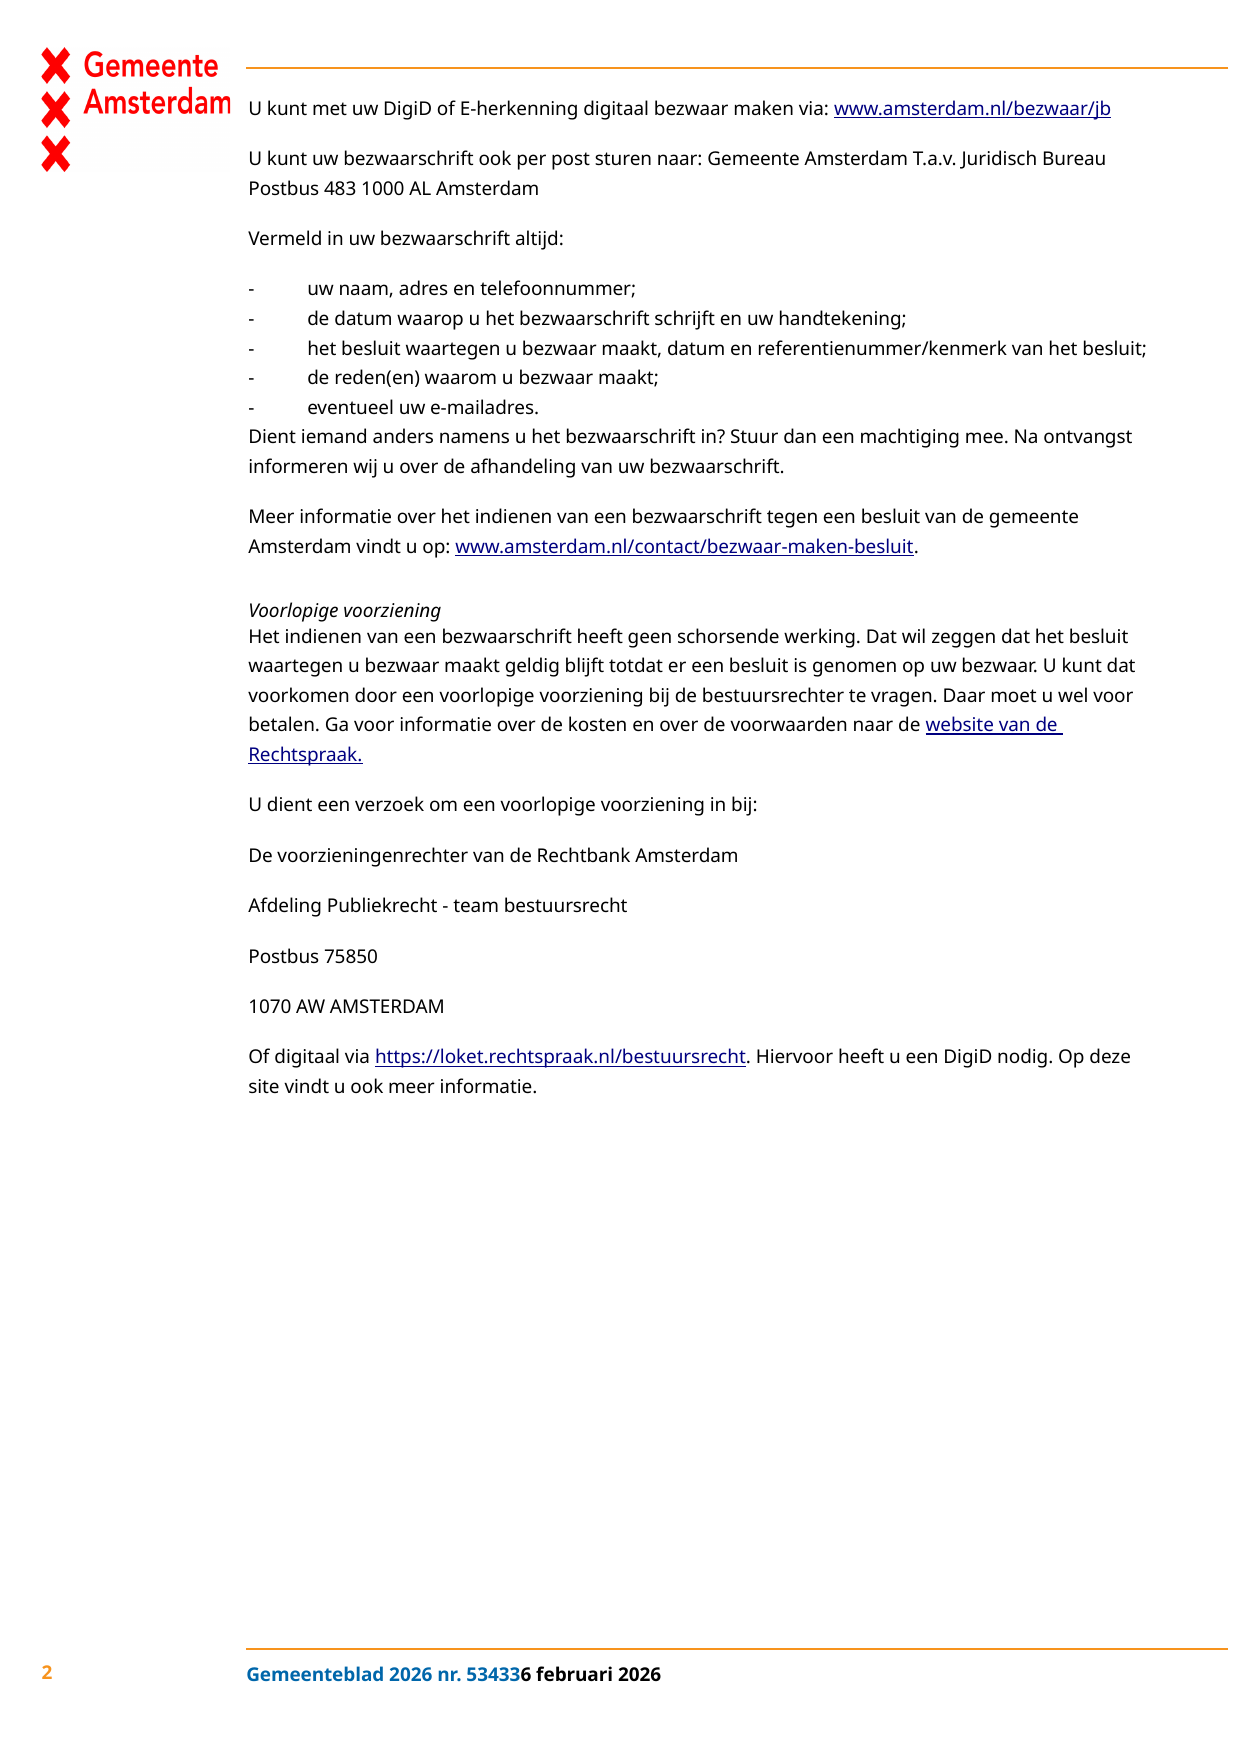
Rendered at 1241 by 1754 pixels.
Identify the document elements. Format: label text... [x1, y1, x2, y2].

list eventueel uw e-mailadres. [248, 394, 1152, 420]
text Voorlopige voorziening [248, 597, 1152, 623]
text Meer informatie over het indienen van een bezwaarschrift tegen een besluit van de gemeente Amsterdam vindt u op: www.amsterdam.nl/contact/bezwaar-maken-besluit. [248, 503, 1152, 559]
text Vermeld in uw bezwaarschrift altijd: [248, 225, 1152, 251]
list het besluit waartegen u bezwaar maakt, datum en referentienummer/kenmerk van het besluit; [248, 335, 1152, 361]
list de datum waarop u het bezwaarschrift schrijft en uw handtekening; [248, 305, 1152, 331]
text U kunt uw bezwaarschrift ook per post sturen naar: Gemeente Amsterdam T.a.v. Juridisch Bureau Postbus 483 1000 AL Amsterdam [248, 145, 1152, 201]
text U dient een verzoek om een voorlopige voorziening in bij: [248, 792, 1152, 817]
text Of digitaal via https://loket.rechtspraak.nl/bestuursrecht. Hiervoor heeft u een DigiD nodig. Op deze site vindt u ook meer informatie. [248, 1044, 1152, 1099]
text Dient iemand anders namens u het bezwaarschrift in? Stuur dan een machtiging mee. Na ontvangst informeren wij u over de afhandeling van uw bezwaarschrift. [248, 423, 1152, 479]
text 1070 AW AMSTERDAM [248, 993, 1152, 1019]
list de reden(en) waarom u bezwaar maakt; [248, 364, 1152, 390]
text Het indienen van een bezwaarschrift heeft geen schorsende werking. Dat wil zeggen dat het besluit waartegen u bezwaar maakt geldig blijft totdat er een besluit is genomen op uw bezwaar. U kunt dat voorkomen door een voorlopige voorziening bij de bestuursrechter te vragen. Daar moet u wel voor betalen. Ga voor informatie over de kosten en over de voorwaarden naar de website van de Rechtspraak. [248, 623, 1152, 767]
picture [41, 47, 231, 172]
text U kunt met uw DigiD of E-herkenning digitaal bezwaar maken via: www.amsterdam.nl/bezwaar/jb [248, 95, 1152, 121]
list uw naam, adres en telefoonnummer; [248, 276, 1152, 301]
text Afdeling Publiekrecht - team bestuursrecht [248, 892, 1152, 918]
text Postbus 75850 [248, 943, 1152, 968]
text De voorzieningenrechter van de Rechtbank Amsterdam [248, 842, 1152, 868]
